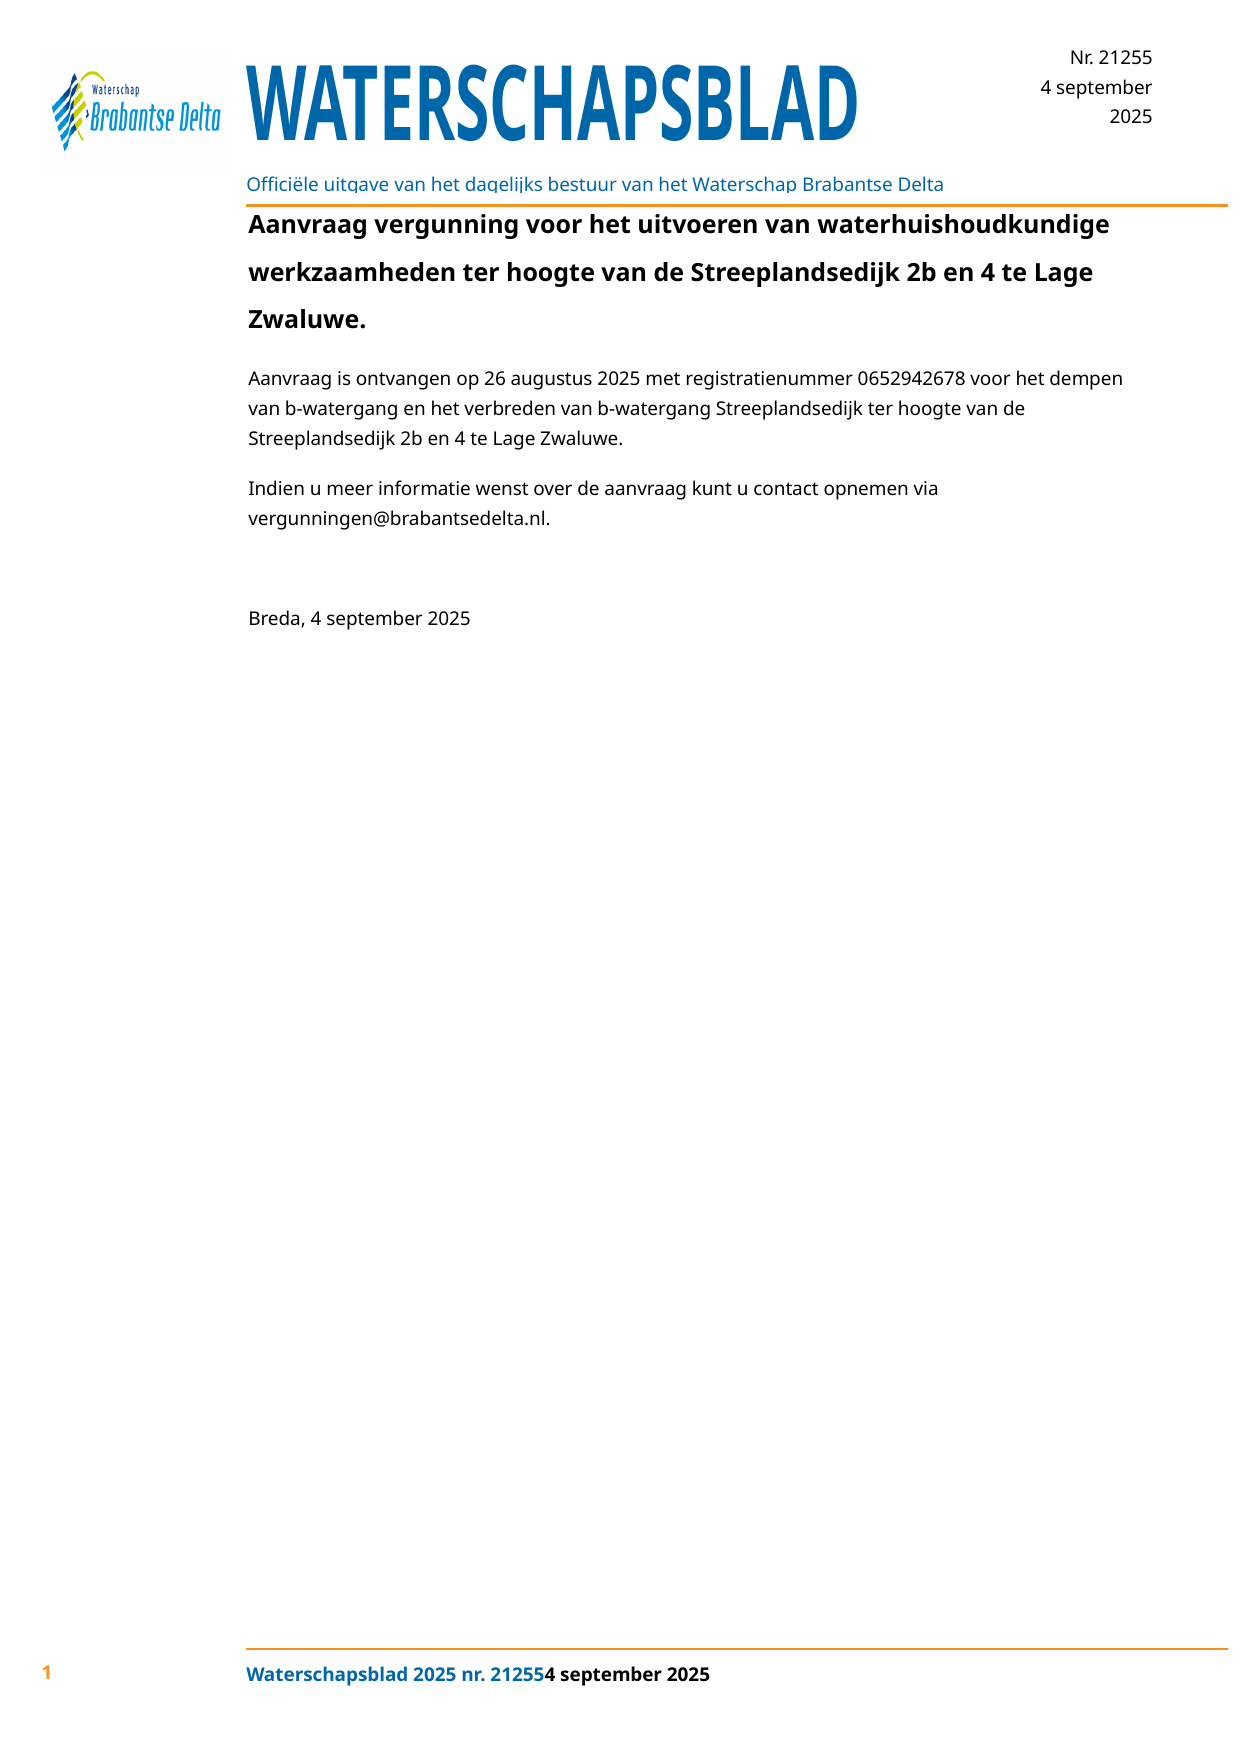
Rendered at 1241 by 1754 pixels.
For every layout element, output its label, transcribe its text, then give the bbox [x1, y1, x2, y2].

text Indien u meer informatie wenst over de aanvraag kunt u contact opnemen via vergunningen@brabantsedelta.nl. [248, 475, 1152, 530]
text Aanvraag is ontvangen op 26 augustus 2025 met registratienummer 0652942678 voor het dempen van b-watergang en het verbreden van b-watergang Streeplandsedijk ter hoogte van de Streeplandsedijk 2b en 4 te Lage Zwaluwe. [248, 366, 1152, 450]
text Breda, 4 september 2025 [248, 606, 1152, 631]
picture [41, 47, 231, 172]
text Aanvraag vergunning voor het uitvoeren van waterhuishoudkundige werkzaamheden ter hoogte van de Streeplandsedijk 2b en 4 te Lage Zwaluwe. [248, 207, 1152, 336]
